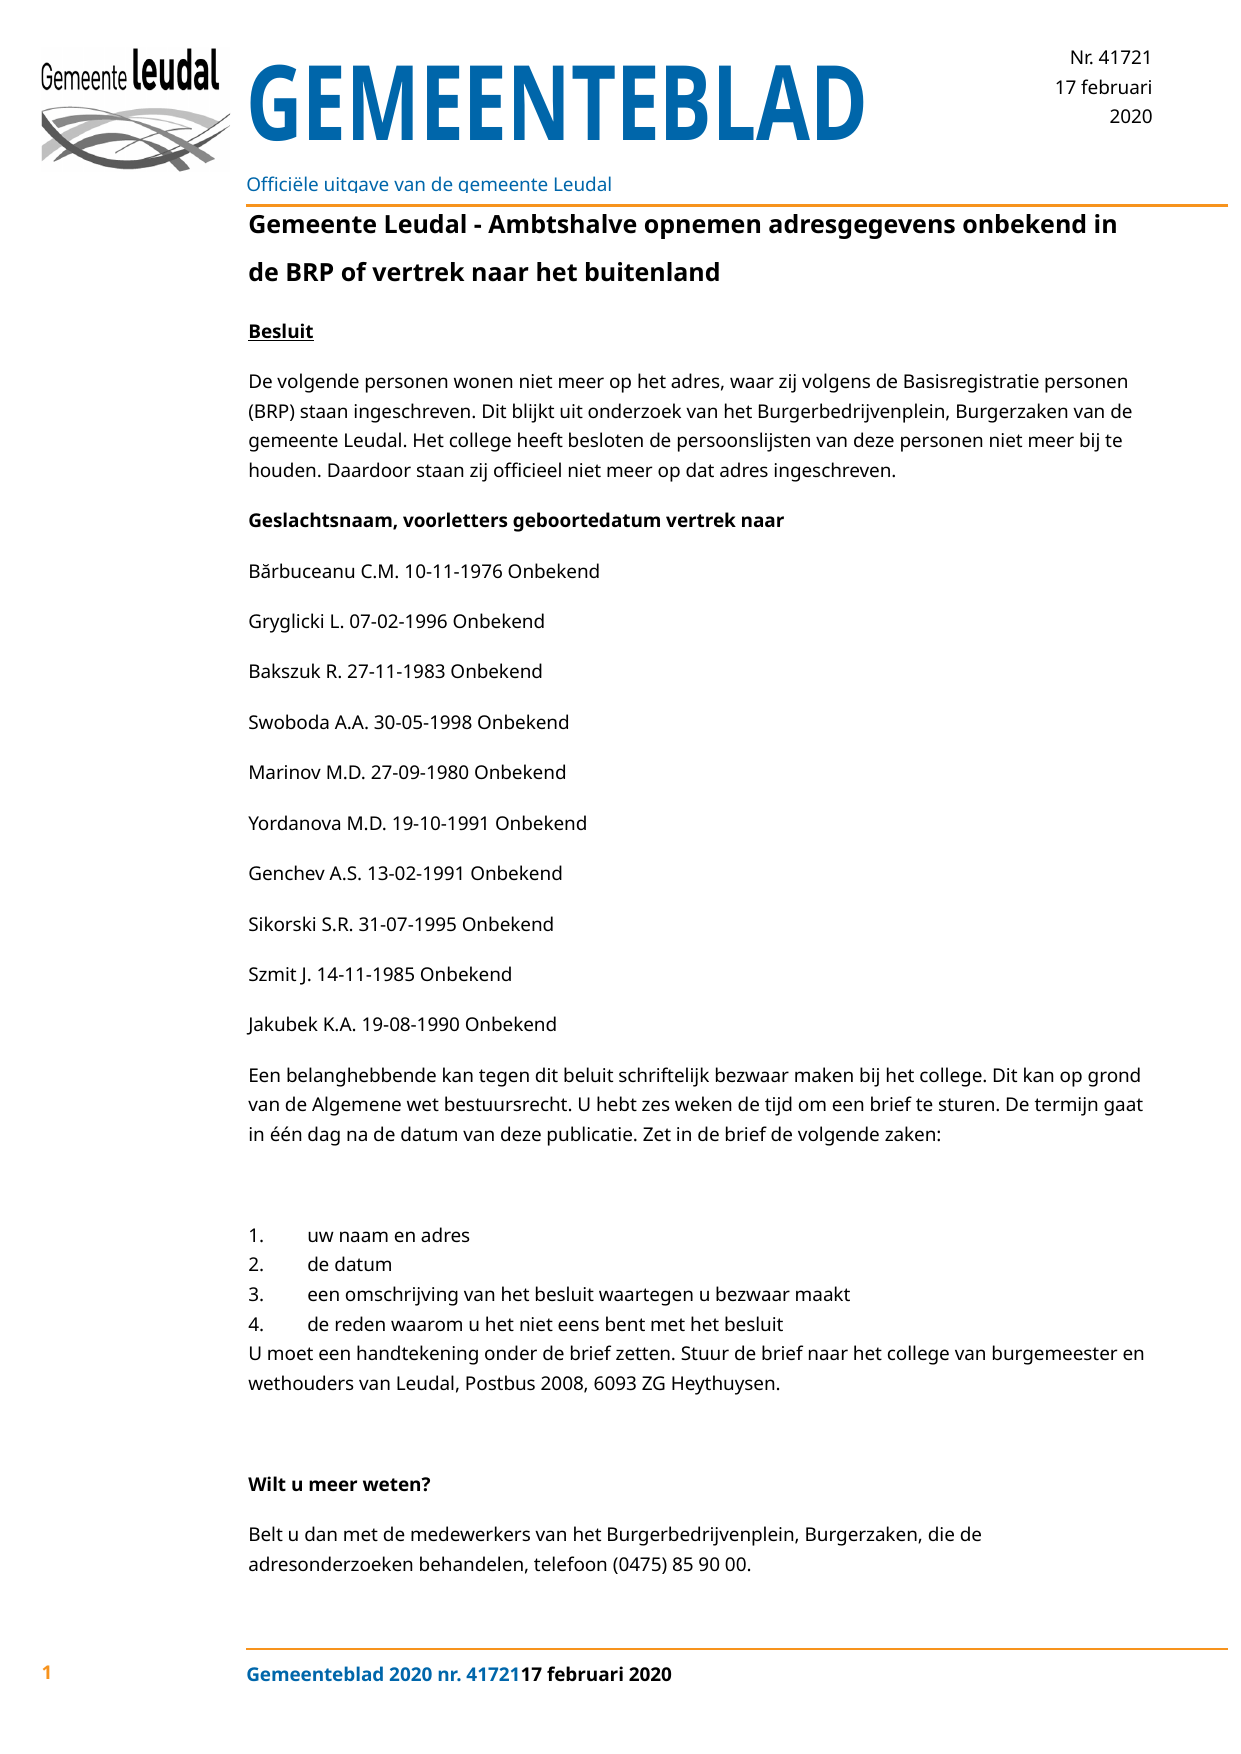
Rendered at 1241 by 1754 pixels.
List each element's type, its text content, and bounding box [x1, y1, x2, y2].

text Sikorski S.R. 31-07-1995 Onbekend [248, 911, 1152, 937]
text Genchev A.S. 13-02-1991 Onbekend [248, 860, 1152, 886]
text Marinov M.D. 27-09-1980 Onbekend [248, 759, 1152, 785]
text Swoboda A.A. 30-05-1998 Onbekend [248, 709, 1152, 735]
text Bărbuceanu C.M. 10-11-1976 Onbekend [248, 558, 1152, 584]
text Yordanova M.D. 19-10-1991 Onbekend [248, 810, 1152, 836]
list een omschrijving van het besluit waartegen u bezwaar maakt [248, 1281, 1152, 1307]
text Een belanghebbende kan tegen dit beluit schriftelijk bezwaar maken bij het college. Dit kan op grond van de Algemene wet bestuursrecht. U hebt zes weken de tijd om een brief te sturen. De termijn gaat in één dag na de datum van deze publicatie. Zet in de brief de volgende zaken: [248, 1062, 1152, 1147]
text Geslachtsnaam, voorletters geboortedatum vertrek naar [248, 507, 1152, 533]
text Belt u dan met de medewerkers van het Burgerbedrijvenplein, Burgerzaken, die de adresonderzoeken behandelen, telefoon (0475) 85 90 00. [248, 1521, 1152, 1577]
text De volgende personen wonen niet meer op het adres, waar zij volgens de Basisregistratie personen (BRP) staan ingeschreven. Dit blijkt uit onderzoek van het Burgerbedrijvenplein, Burgerzaken van de gemeente Leudal. Het college heeft besloten de persoonslijsten van deze personen niet meer bij te houden. Daardoor staan zij officieel niet meer op dat adres ingeschreven. [248, 368, 1152, 483]
list de datum [248, 1252, 1152, 1277]
text Gemeente Leudal - Ambtshalve opnemen adresgegevens onbekend in de BRP of vertrek naar het buitenland [248, 207, 1152, 288]
text Besluit [248, 318, 1152, 344]
text Gryglicki L. 07-02-1996 Onbekend [248, 608, 1152, 634]
text Wilt u meer weten? [248, 1471, 1152, 1497]
text Szmit J. 14-11-1985 Onbekend [248, 961, 1152, 987]
list uw naam en adres [248, 1222, 1152, 1248]
picture [41, 47, 231, 172]
list de reden waarom u het niet eens bent met het besluit [248, 1311, 1152, 1337]
text Bakszuk R. 27-11-1983 Onbekend [248, 659, 1152, 684]
text Jakubek K.A. 19-08-1990 Onbekend [248, 1012, 1152, 1037]
text U moet een handtekening onder de brief zetten. Stuur de brief naar het college van burgemeester en wethouders van Leudal, Postbus 2008, 6093 ZG Heythuysen. [248, 1340, 1152, 1396]
